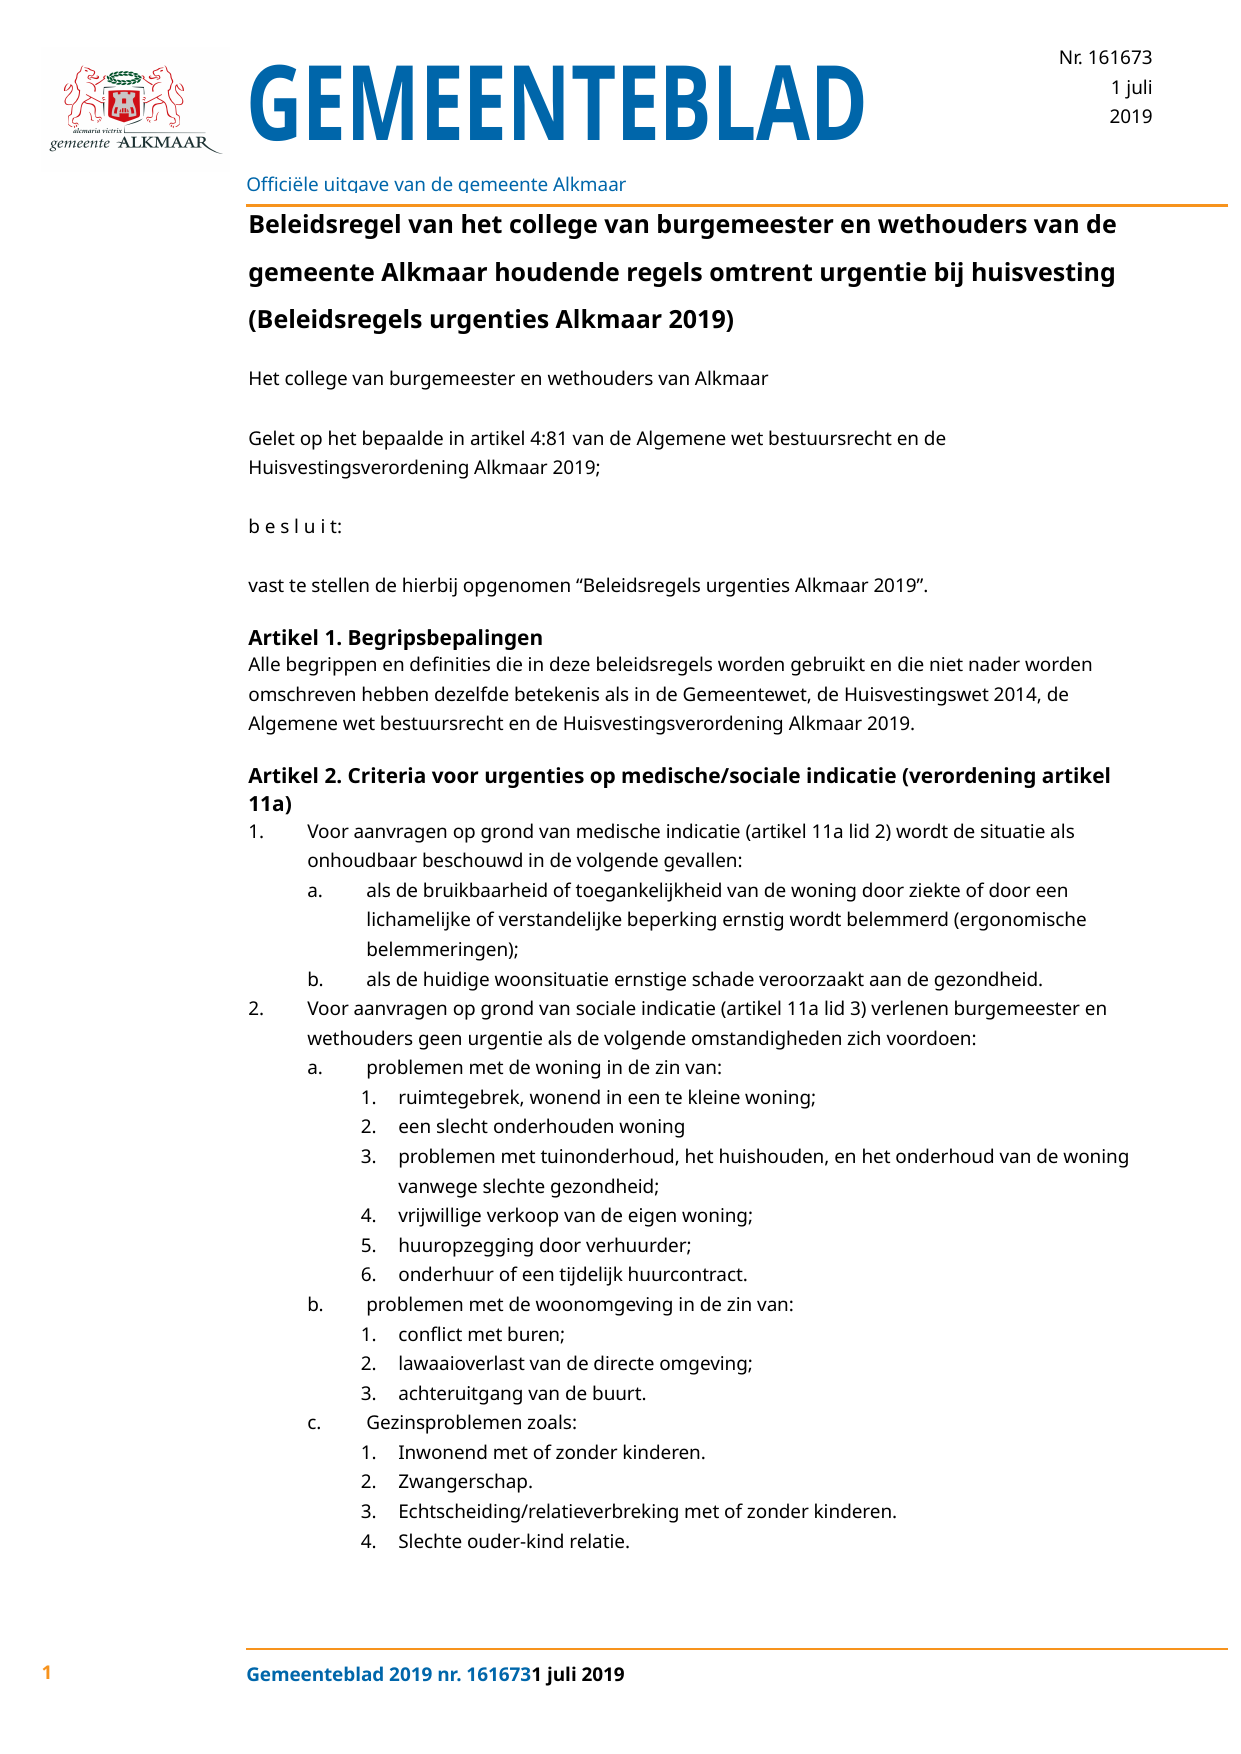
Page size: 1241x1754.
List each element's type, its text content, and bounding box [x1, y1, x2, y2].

text Artikel 1. Begripsbepalingen [248, 623, 1152, 651]
list een slecht onderhouden woning [361, 1114, 1152, 1139]
text Beleidsregel van het college van burgemeester en wethouders van de gemeente Alkmaar houdende regels omtrent urgentie bij huisvesting (Beleidsregels urgenties Alkmaar 2019) [248, 207, 1152, 336]
list Inwonend met of zonder kinderen. [361, 1439, 1152, 1465]
list huuropzegging door verhuurder; [361, 1232, 1152, 1258]
text Het college van burgemeester en wethouders van Alkmaar [248, 366, 1152, 391]
list problemen met de woning in de zin van: [307, 1054, 1152, 1080]
text Gelet op het bepaalde in artikel 4:81 van de Algemene wet bestuursrecht en de Huisvestingsverordening Alkmaar 2019; [248, 425, 1152, 480]
list Slechte ouder-kind relatie. [361, 1528, 1152, 1554]
text Alle begrippen en definities die in deze beleidsregels worden gebruikt en die niet nader worden omschreven hebben dezelfde betekenis als in de Gemeentewet, de Huisvestingswet 2014, de Algemene wet bestuursrecht en de Huisvestingsverordening Alkmaar 2019. [248, 651, 1152, 736]
text Artikel 2. Criteria voor urgenties op medische/sociale indicatie (verordening artikel 11a) [248, 761, 1152, 818]
list problemen met tuinonderhoud, het huishouden, en het onderhoud van de woning vanwege slechte gezondheid; [361, 1143, 1152, 1199]
list Echtscheiding/relatieverbreking met of zonder kinderen. [361, 1498, 1152, 1524]
list als de bruikbaarheid of toegankelijkheid van de woning door ziekte of door een lichamelijke of verstandelijke beperking ernstig wordt belemmerd (ergonomische belemmeringen); [307, 877, 1152, 962]
list onderhuur of een tijdelijk huurcontract. [361, 1262, 1152, 1287]
picture [41, 47, 231, 172]
list conflict met buren; [361, 1321, 1152, 1347]
list problemen met de woonomgeving in de zin van: [307, 1291, 1152, 1317]
text b e s l u i t: [248, 513, 1152, 539]
list ruimtegebrek, wonend in een te kleine woning; [361, 1084, 1152, 1110]
list Zwangerschap. [361, 1469, 1152, 1494]
list Voor aanvragen op grond van medische indicatie (artikel 11a lid 2) wordt de situatie als onhoudbaar beschouwd in de volgende gevallen: [248, 818, 1152, 873]
list Voor aanvragen op grond van sociale indicatie (artikel 11a lid 3) verlenen burgemeester en wethouders geen urgentie als de volgende omstandigheden zich voordoen: [248, 995, 1152, 1051]
text vast te stellen de hierbij opgenomen “Beleidsregels urgenties Alkmaar 2019”. [248, 573, 1152, 598]
list achteruitgang van de buurt. [361, 1380, 1152, 1406]
list lawaaioverlast van de directe omgeving; [361, 1350, 1152, 1376]
list vrijwillige verkoop van de eigen woning; [361, 1202, 1152, 1228]
list als de huidige woonsituatie ernstige schade veroorzaakt aan de gezondheid. [307, 966, 1152, 992]
list Gezinsproblemen zoals: [307, 1409, 1152, 1435]
